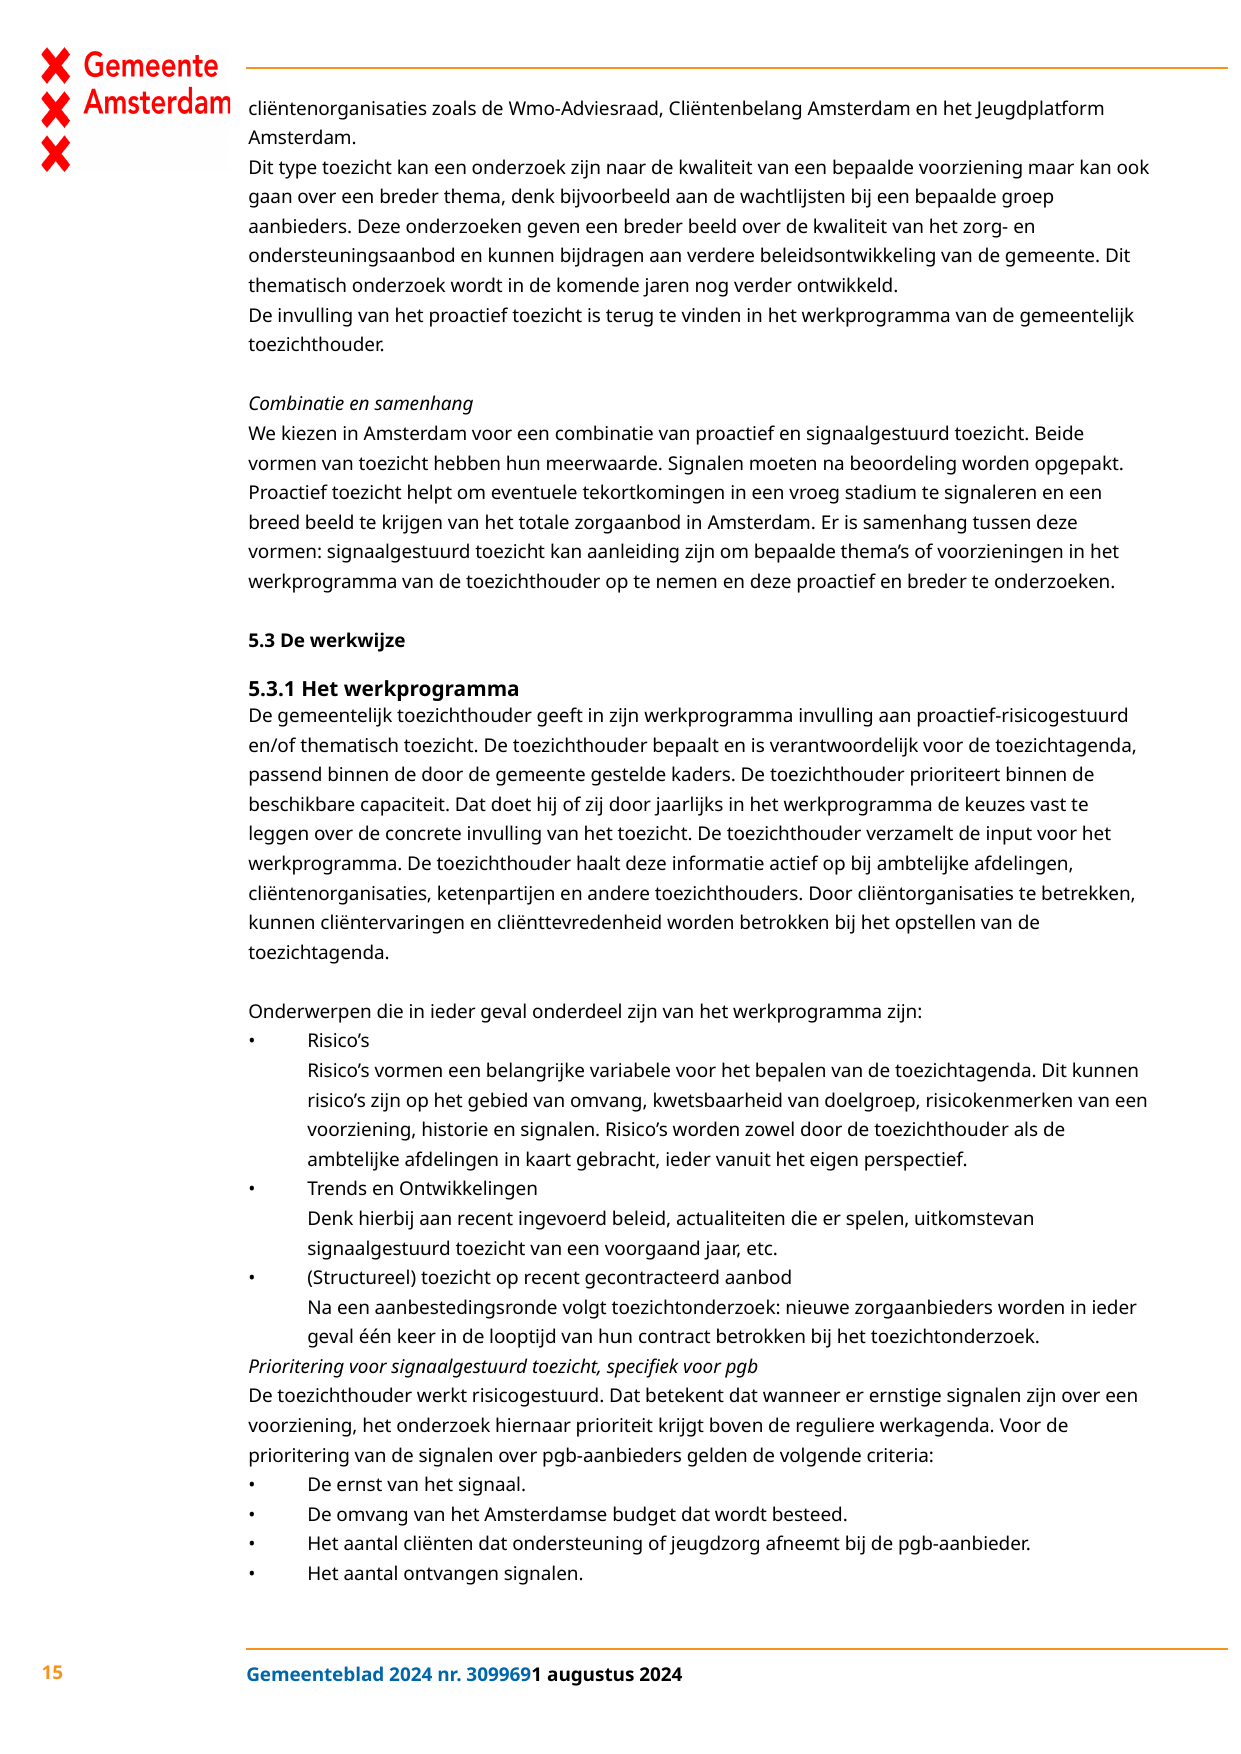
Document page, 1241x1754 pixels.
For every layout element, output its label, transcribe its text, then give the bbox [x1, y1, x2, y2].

list (Structureel) toezicht op recent gecontracteerd aanbod [248, 1264, 1152, 1290]
list De omvang van het Amsterdamse budget dat wordt besteed. [248, 1501, 1152, 1527]
list Risico’s vormen een belangrijke variabele voor het bepalen van de toezichtagenda. Dit kunnen risico’s zijn op het gebied van omvang, kwetsbaarheid van doelgroep, risicokenmerken van een voorziening, historie en signalen. Risico’s worden zowel door de toezichthouder als de ambtelijke afdelingen in kaart gebracht, ieder vanuit het eigen perspectief. [248, 1057, 1152, 1172]
text We kiezen in Amsterdam voor een combinatie van proactief en signaalgestuurd toezicht. Beide vormen van toezicht hebben hun meerwaarde. Signalen moeten na beoordeling worden opgepakt. Proactief toezicht helpt om eventuele tekortkomingen in een vroeg stadium te signaleren en een breed beeld te krijgen van het totale zorgaanbod in Amsterdam. Er is samenhang tussen deze vormen: signaalgestuurd toezicht kan aanleiding zijn om bepaalde thema’s of voorzieningen in het werkprogramma van de toezichthouder op te nemen en deze proactief en breder te onderzoeken. [248, 420, 1152, 594]
list Het aantal cliënten dat ondersteuning of jeugdzorg afneemt bij de pgb-aanbieder. [248, 1531, 1152, 1556]
list Het aantal ontvangen signalen. [248, 1560, 1152, 1586]
text De invulling van het proactief toezicht is terug te vinden in het werkprogramma van de gemeentelijk toezichthouder. [248, 302, 1152, 357]
picture [41, 47, 231, 172]
list De ernst van het signaal. [248, 1471, 1152, 1497]
list Denk hierbij aan recent ingevoerd beleid, actualiteiten die er spelen, uitkomstevan signaalgestuurd toezicht van een voorgaand jaar, etc. [248, 1205, 1152, 1261]
text Prioritering voor signaalgestuurd toezicht, specifiek voor pgb [248, 1353, 1152, 1379]
text Dit type toezicht kan een onderzoek zijn naar de kwaliteit van een bepaalde voorziening maar kan ook gaan over een breder thema, denk bijvoorbeeld aan de wachtlijsten bij een bepaalde groep aanbieders. Deze onderzoeken geven een breder beeld over de kwaliteit van het zorg- en ondersteuningsaanbod en kunnen bijdragen aan verdere beleidsontwikkeling van de gemeente. Dit thematisch onderzoek wordt in de komende jaren nog verder ontwikkeld. [248, 154, 1152, 298]
text Combinatie en samenhang [248, 391, 1152, 416]
text 5.3.1 Het werkprogramma [248, 674, 1152, 702]
text 5.3 De werkwijze [248, 627, 1152, 653]
text De toezichthouder werkt risicogestuurd. Dat betekent dat wanneer er ernstige signalen zijn over een voorziening, het onderzoek hiernaar prioriteit krijgt boven de reguliere werkagenda. Voor de prioritering van de signalen over pgb-aanbieders gelden de volgende criteria: [248, 1383, 1152, 1468]
text De gemeentelijk toezichthouder geeft in zijn werkprogramma invulling aan proactief-risicogestuurd en/of thematisch toezicht. De toezichthouder bepaalt en is verantwoordelijk voor de toezichtagenda, passend binnen de door de gemeente gestelde kaders. De toezichthouder prioriteert binnen de beschikbare capaciteit. Dat doet hij of zij door jaarlijks in het werkprogramma de keuzes vast te leggen over de concrete invulling van het toezicht. De toezichthouder verzamelt de input voor het werkprogramma. De toezichthouder haalt deze informatie actief op bij ambtelijke afdelingen, cliëntenorganisaties, ketenpartijen en andere toezichthouders. Door cliëntorganisaties te betrekken, kunnen cliëntervaringen en cliënttevredenheid worden betrokken bij het opstellen van de toezichtagenda. [248, 702, 1152, 965]
list Risico’s [248, 1028, 1152, 1053]
text Onderwerpen die in ieder geval onderdeel zijn van het werkprogramma zijn: [248, 998, 1152, 1024]
text cliëntenorganisaties zoals de Wmo-Adviesraad, Cliëntenbelang Amsterdam en het Jeugdplatform Amsterdam. [248, 95, 1152, 150]
list Trends en Ontwikkelingen [248, 1176, 1152, 1201]
list Na een aanbestedingsronde volgt toezichtonderzoek: nieuwe zorgaanbieders worden in ieder geval één keer in de looptijd van hun contract betrokken bij het toezichtonderzoek. [248, 1294, 1152, 1349]
